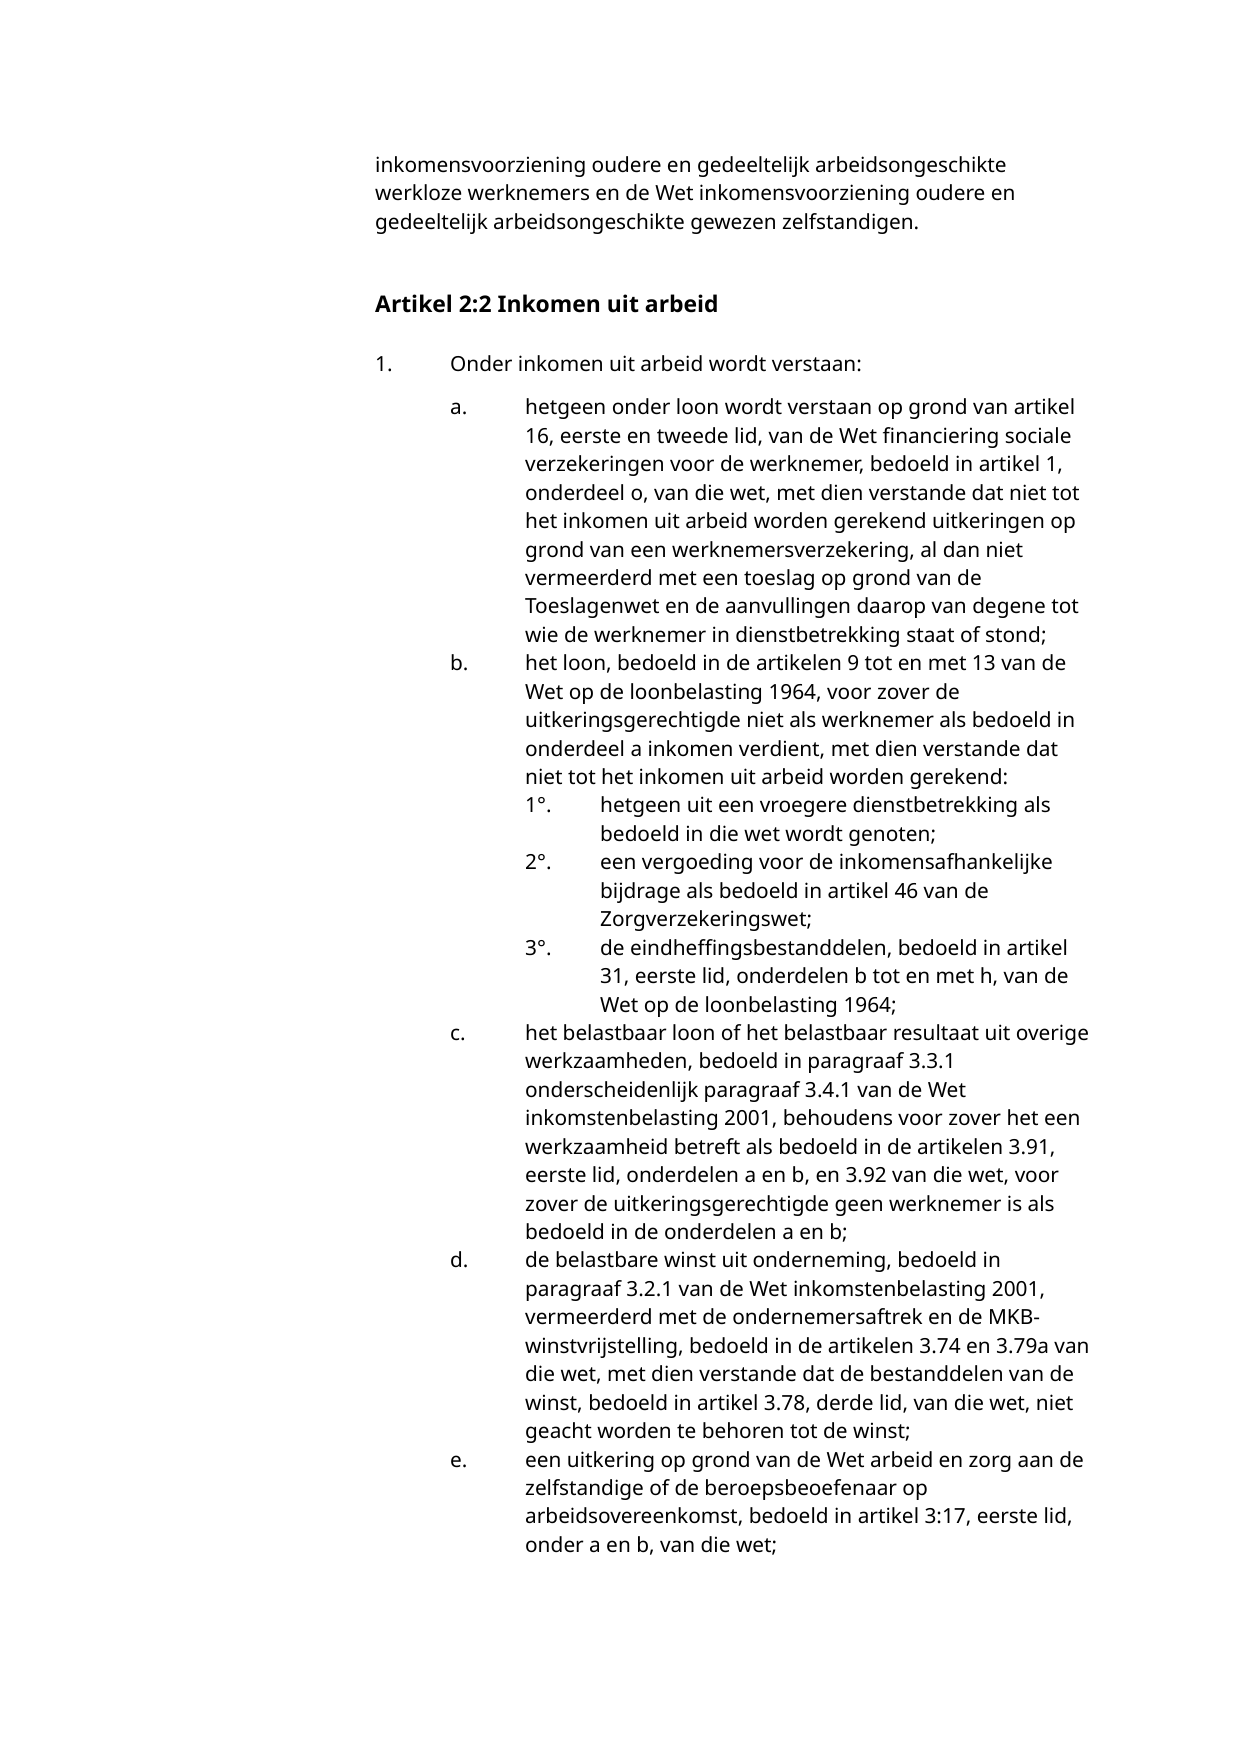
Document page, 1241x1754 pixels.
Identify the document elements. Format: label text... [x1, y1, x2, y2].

list het loon, bedoeld in de artikelen 9 tot en met 13 van de Wet op de loonbelasting 1964, voor zover de uitkeringsgerechtigde niet als werknemer als bedoeld in onderdeel a inkomen verdient, met dien verstande dat niet tot het inkomen uit arbeid worden gerekend: [450, 648, 1090, 791]
subtitle Artikel 2:2 Inkomen uit arbeid [375, 288, 1090, 319]
list Onder inkomen uit arbeid wordt verstaan: [375, 349, 1090, 377]
list het belastbaar loon of het belastbaar resultaat uit overige werkzaamheden, bedoeld in paragraaf 3.3.1 onderscheidenlijk paragraaf 3.4.1 van de Wet inkomstenbelasting 2001, behoudens voor zover het een werkzaamheid betreft als bedoeld in de artikelen 3.91, eerste lid, onderdelen a en b, en 3.92 van die wet, voor zover de uitkeringsgerechtigde geen werknemer is als bedoeld in de onderdelen a en b; [450, 1018, 1090, 1246]
list een uitkering op grond van de Wet arbeid en zorg aan de zelfstandige of de beroepsbeoefenaar op arbeidsovereenkomst, bedoeld in artikel 3:17, eerste lid, onder a en b, van die wet; [450, 1445, 1090, 1558]
list hetgeen uit een vroegere dienstbetrekking als bedoeld in die wet wordt genoten; [525, 791, 1090, 847]
text inkomensvoorziening oudere en gedeeltelijk arbeidsongeschikte werkloze werknemers en de Wet inkomensvoorziening oudere en gedeeltelijk arbeidsongeschikte gewezen zelfstandigen. [375, 150, 1090, 235]
list de belastbare winst uit onderneming, bedoeld in paragraaf 3.2.1 van de Wet inkomstenbelasting 2001, vermeerderd met de ondernemersaftrek en de MKB-winstvrijstelling, bedoeld in de artikelen 3.74 en 3.79a van die wet, met dien verstande dat de bestanddelen van de winst, bedoeld in artikel 3.78, derde lid, van die wet, niet geacht worden te behoren tot de winst; [450, 1246, 1090, 1445]
list een vergoeding voor de inkomensafhankelijke bijdrage als bedoeld in artikel 46 van de Zorgverzekeringswet; [525, 847, 1090, 933]
list de eindheffingsbestanddelen, bedoeld in artikel 31, eerste lid, onderdelen b tot en met h, van de Wet op de loonbelasting 1964; [525, 933, 1090, 1018]
list hetgeen onder loon wordt verstaan op grond van artikel 16, eerste en tweede lid, van de Wet financiering sociale verzekeringen voor de werknemer, bedoeld in artikel 1, onderdeel o, van die wet, met dien verstande dat niet tot het inkomen uit arbeid worden gerekend uitkeringen op grond van een werknemersverzekering, al dan niet vermeerderd met een toeslag op grond van de Toeslagenwet en de aanvullingen daarop van degene tot wie de werknemer in dienstbetrekking staat of stond; [450, 392, 1090, 648]
